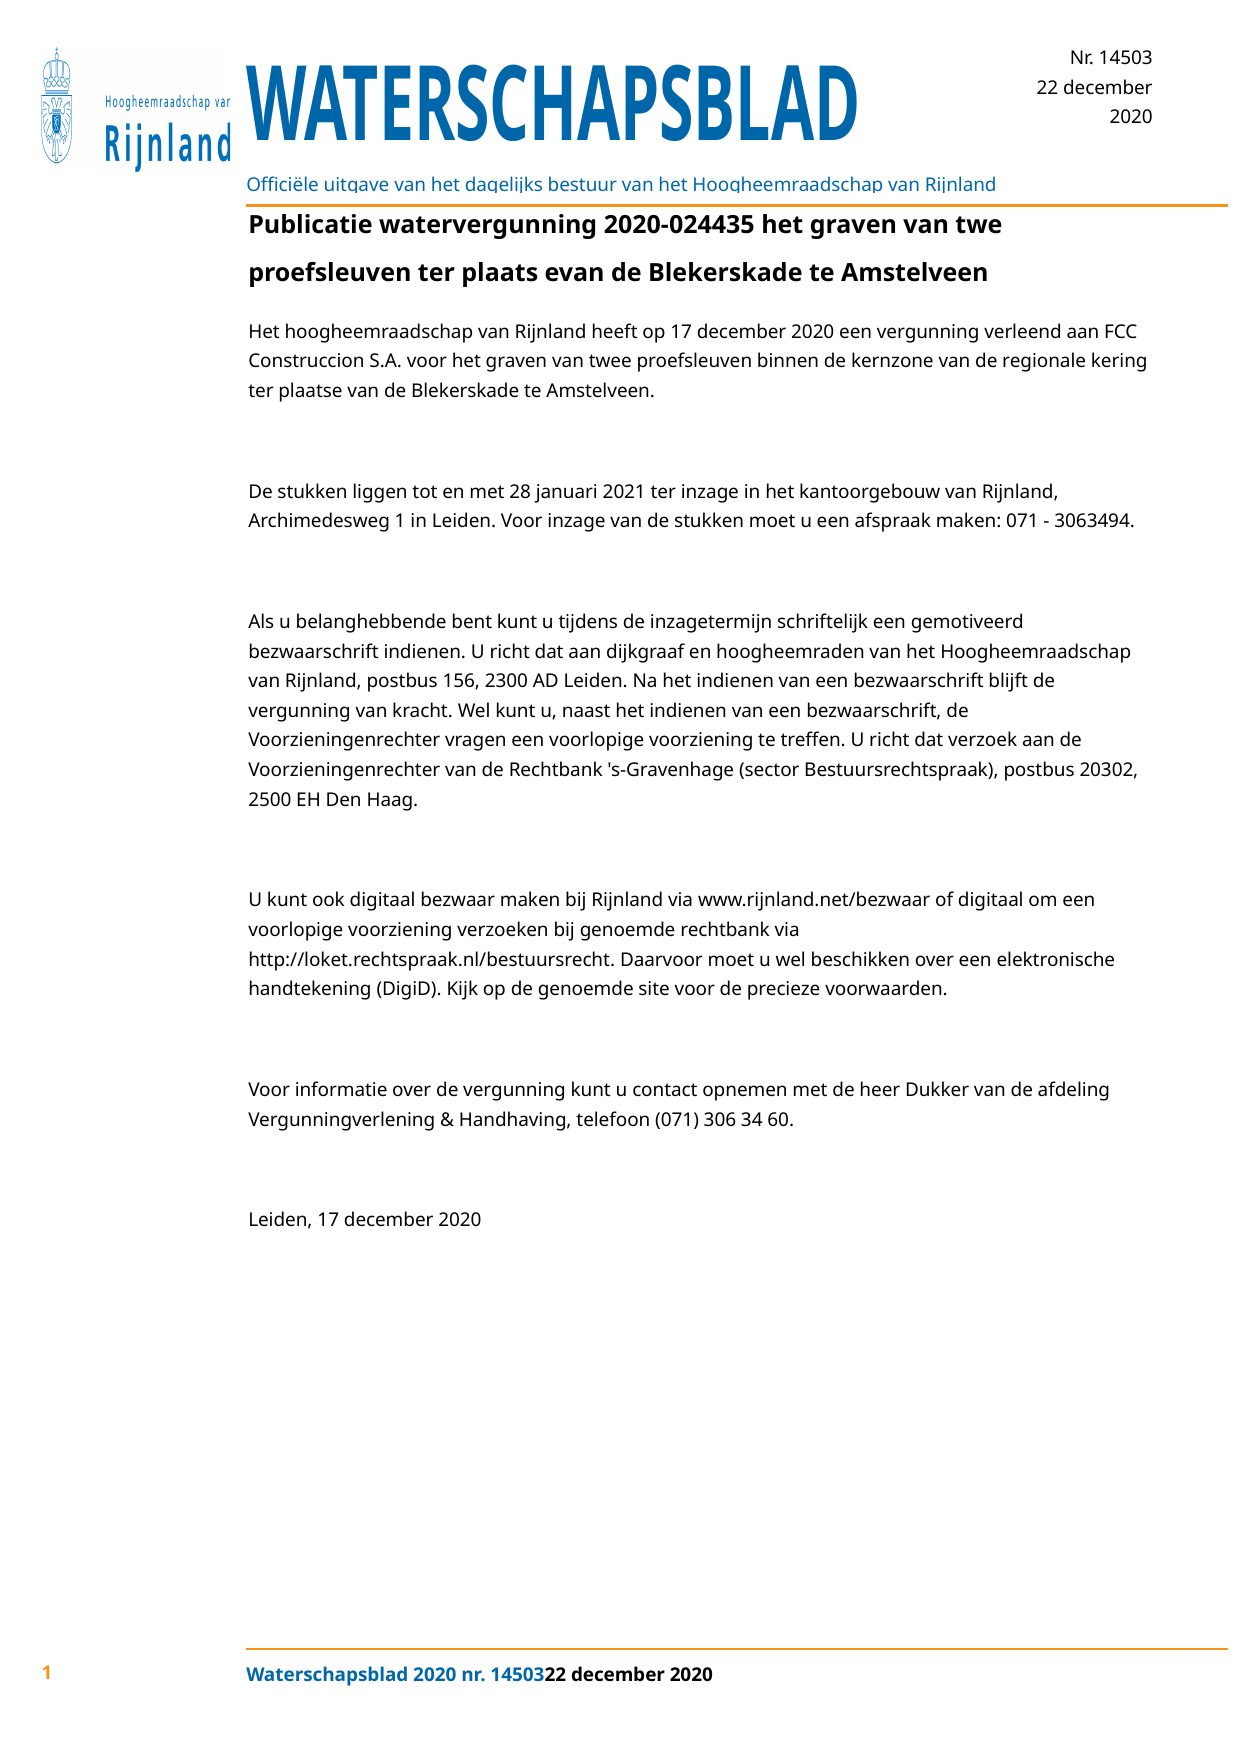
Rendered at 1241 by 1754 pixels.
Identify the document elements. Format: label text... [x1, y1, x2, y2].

text De stukken liggen tot en met 28 januari 2021 ter inzage in het kantoorgebouw van Rijnland, Archimedesweg 1 in Leiden. Voor inzage van de stukken moet u een afspraak maken: 071 - 3063494. [248, 478, 1152, 533]
text Als u belanghebbende bent kunt u tijdens de inzagetermijn schriftelijk een gemotiveerd bezwaarschrift indienen. U richt dat aan dijkgraaf en hoogheemraden van het Hoogheemraadschap van Rijnland, postbus 156, 2300 AD Leiden. Na het indienen van een bezwaarschrift blijft de vergunning van kracht. Wel kunt u, naast het indienen van een bezwaarschrift, de Voorzieningenrechter vragen een voorlopige voorziening te treffen. U richt dat verzoek aan de Voorzieningenrechter van de Rechtbank 's-Gravenhage (sector Bestuursrechtspraak), postbus 20302, 2500 EH Den Haag. [248, 608, 1152, 812]
picture [41, 47, 231, 172]
text Voor informatie over de vergunning kunt u contact opnemen met de heer Dukker van de afdeling Vergunningverlening & Handhaving, telefoon (071) 306 34 60. [248, 1076, 1152, 1132]
text Leiden, 17 december 2020 [248, 1207, 1152, 1232]
text Publicatie watervergunning 2020-024435 het graven van twe proefsleuven ter plaats evan de Blekerskade te Amstelveen [248, 207, 1152, 288]
text Het hoogheemraadschap van Rijnland heeft op 17 december 2020 een vergunning verleend aan FCC Construccion S.A. voor het graven van twee proefsleuven binnen de kernzone van de regionale kering ter plaatse van de Blekerskade te Amstelveen. [248, 318, 1152, 403]
text U kunt ook digitaal bezwaar maken bij Rijnland via www.rijnland.net/bezwaar of digitaal om een voorlopige voorziening verzoeken bij genoemde rechtbank via http://loket.rechtspraak.nl/bestuursrecht. Daarvoor moet u wel beschikken over een elektronische handtekening (DigiD). Kijk op de genoemde site voor de precieze voorwaarden. [248, 887, 1152, 1001]
